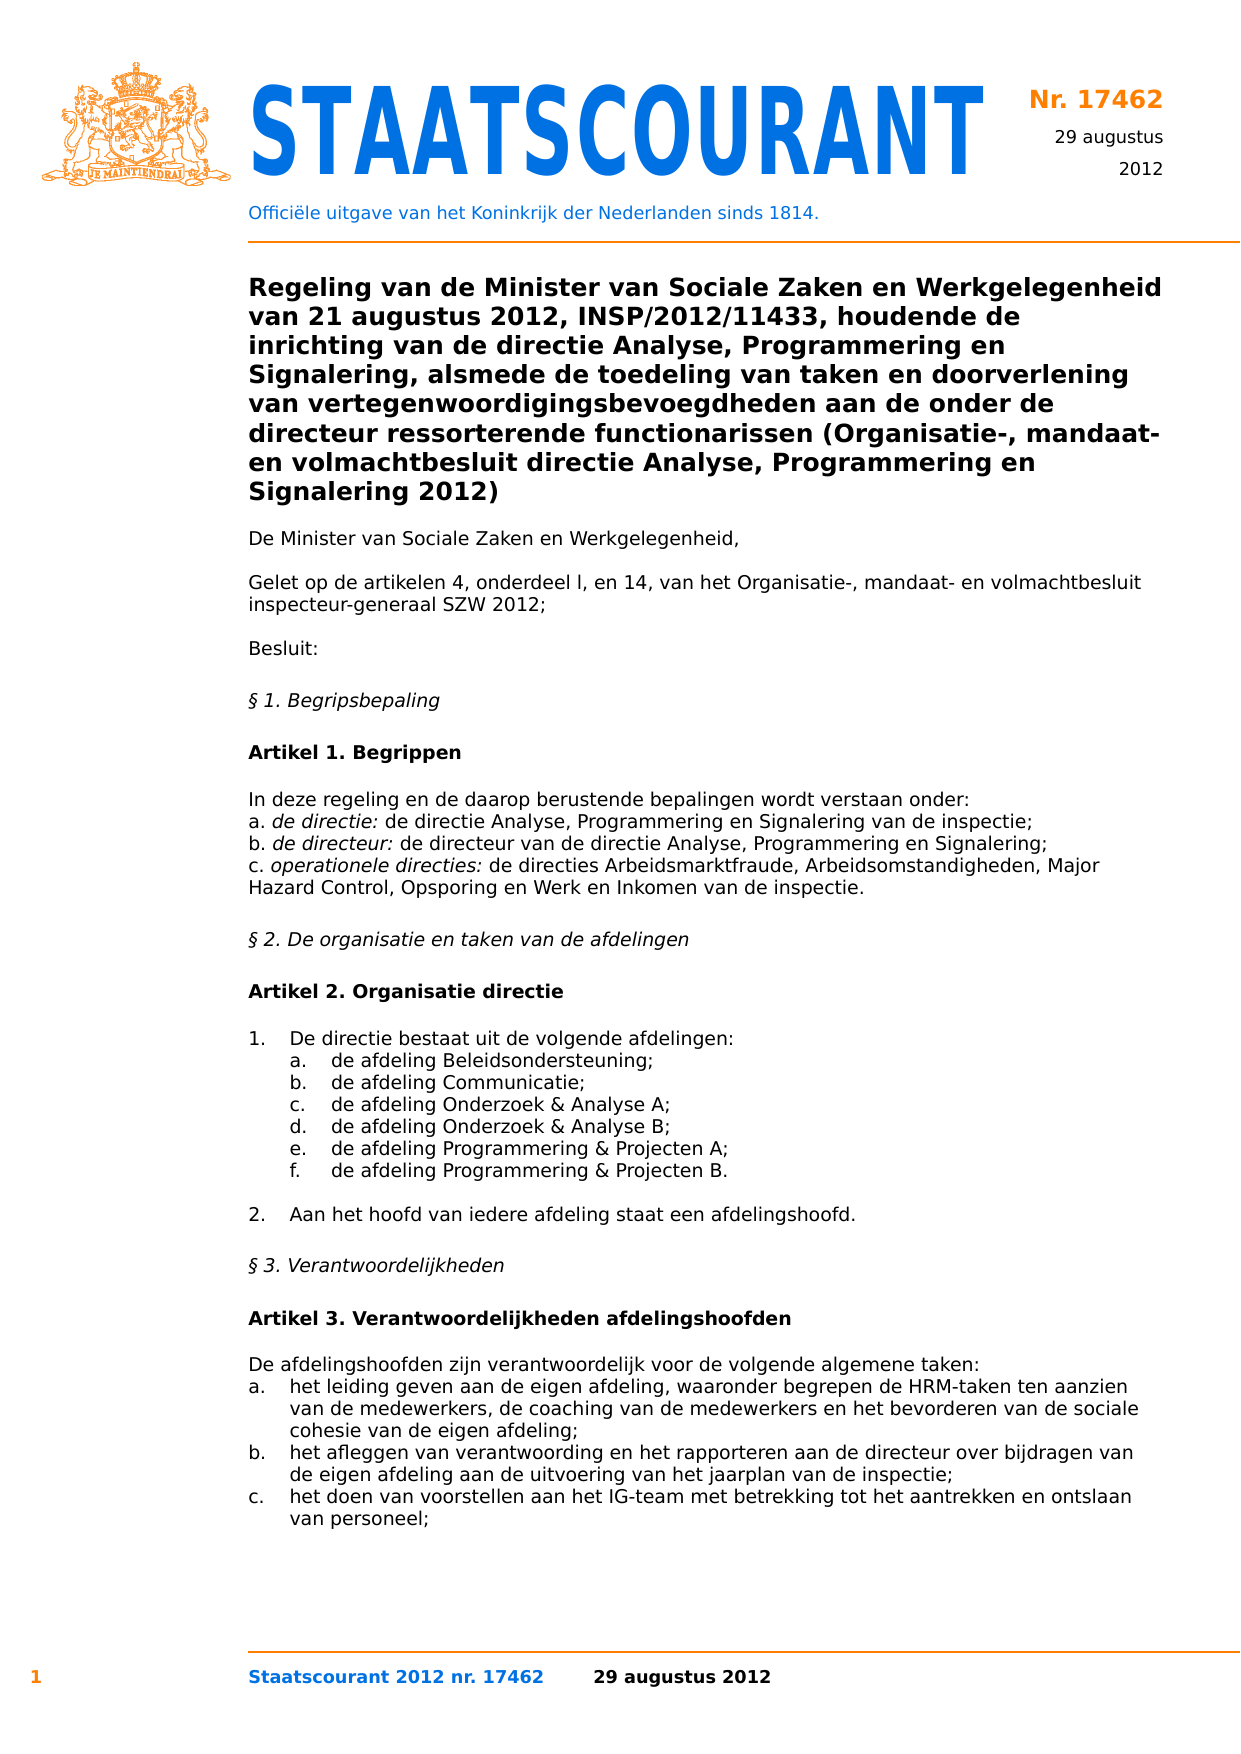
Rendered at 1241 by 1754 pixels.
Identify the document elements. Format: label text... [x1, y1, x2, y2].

table_cell Officiële uitgave van het Koninkrijk der Nederlanden sinds 1814. [248, 203, 1240, 241]
text a. de afdeling Beleidsondersteuning; [289, 1050, 1163, 1072]
text d. de afdeling Onderzoek & Analyse B; [289, 1116, 1163, 1138]
table_cell 2012 [998, 153, 1240, 203]
text c. het doen van voorstellen aan het IG-team met betrekking tot het aantrekken en ontslaan van personeel; [248, 1486, 1163, 1530]
text In deze regeling en de daarop berustende bepalingen wordt verstaan onder: [248, 789, 1163, 811]
table_header Nr. 17462 [998, 62, 1240, 121]
text b. de directeur: de directeur van de directie Analyse, Programmering en Signalering; [248, 833, 1163, 855]
subtitle Artikel 1. Begrippen [248, 742, 1163, 764]
text a. de directie: de directie Analyse, Programmering en Signalering van de inspectie; [248, 811, 1163, 833]
table_header [25, 62, 248, 241]
text b. de afdeling Communicatie; [289, 1072, 1163, 1094]
text Gelet op de artikelen 4, onderdeel l, en 14, van het Organisatie-, mandaat- en volmachtbesluit inspecteur-generaal SZW 2012; [248, 572, 1163, 616]
text Besluit: [248, 638, 1163, 660]
picture [41, 62, 231, 186]
subtitle § 3. Verantwoordelijkheden [248, 1255, 1163, 1277]
text 2. Aan het hoofd van iedere afdeling staat een afdelingshoofd. [248, 1203, 1163, 1225]
text c. operationele directies: de directies Arbeidsmarktfraude, Arbeidsomstandigheden, Major Hazard Control, Opsporing en Werk en Inkomen van de inspectie. [248, 855, 1163, 899]
text b. het afleggen van verantwoording en het rapporteren aan de directeur over bijdragen van de eigen afdeling aan de uitvoering van het jaarplan van de inspectie; [248, 1442, 1163, 1486]
text f. de afdeling Programmering & Projecten B. [289, 1159, 1163, 1182]
text a. het leiding geven aan de eigen afdeling, waaronder begrepen de HRM-taken ten aanzien van de medewerkers, de coaching van de medewerkers en het bevorderen van de sociale cohesie van de eigen afdeling; [248, 1376, 1163, 1442]
subtitle Regeling van de Minister van Sociale Zaken en Werkgelegenheid van 21 augustus 2012, INSP/2012/11433, houdende de inrichting van de directie Analyse, Programmering en Signalering, alsmede de toedeling van taken en doorverlening van vertegenwoordigingsbevoegdheden aan de onder de directeur ressorterende functionarissen (Organisatie-, mandaat- en volmachtbesluit directie Analyse, Programmering en Signalering 2012) [248, 273, 1163, 506]
text c. de afdeling Onderzoek & Analyse A; [289, 1094, 1163, 1116]
text 1. De directie bestaat uit de volgende afdelingen: [248, 1028, 1163, 1050]
text De Minister van Sociale Zaken en Werkgelegenheid, [248, 528, 1163, 550]
subtitle § 2. De organisatie en taken van de afdelingen [248, 929, 1163, 951]
table_cell 29 augustus [998, 121, 1240, 153]
subtitle Artikel 2. Organisatie directie [248, 981, 1163, 1003]
table_header STAATSCOURANT [248, 62, 998, 203]
text e. de afdeling Programmering & Projecten A; [289, 1138, 1163, 1159]
text De afdelingshoofden zijn verantwoordelijk voor de volgende algemene taken: [248, 1354, 1163, 1376]
subtitle § 1. Begripsbepaling [248, 690, 1163, 712]
subtitle Artikel 3. Verantwoordelijkheden afdelingshoofden [248, 1307, 1163, 1329]
